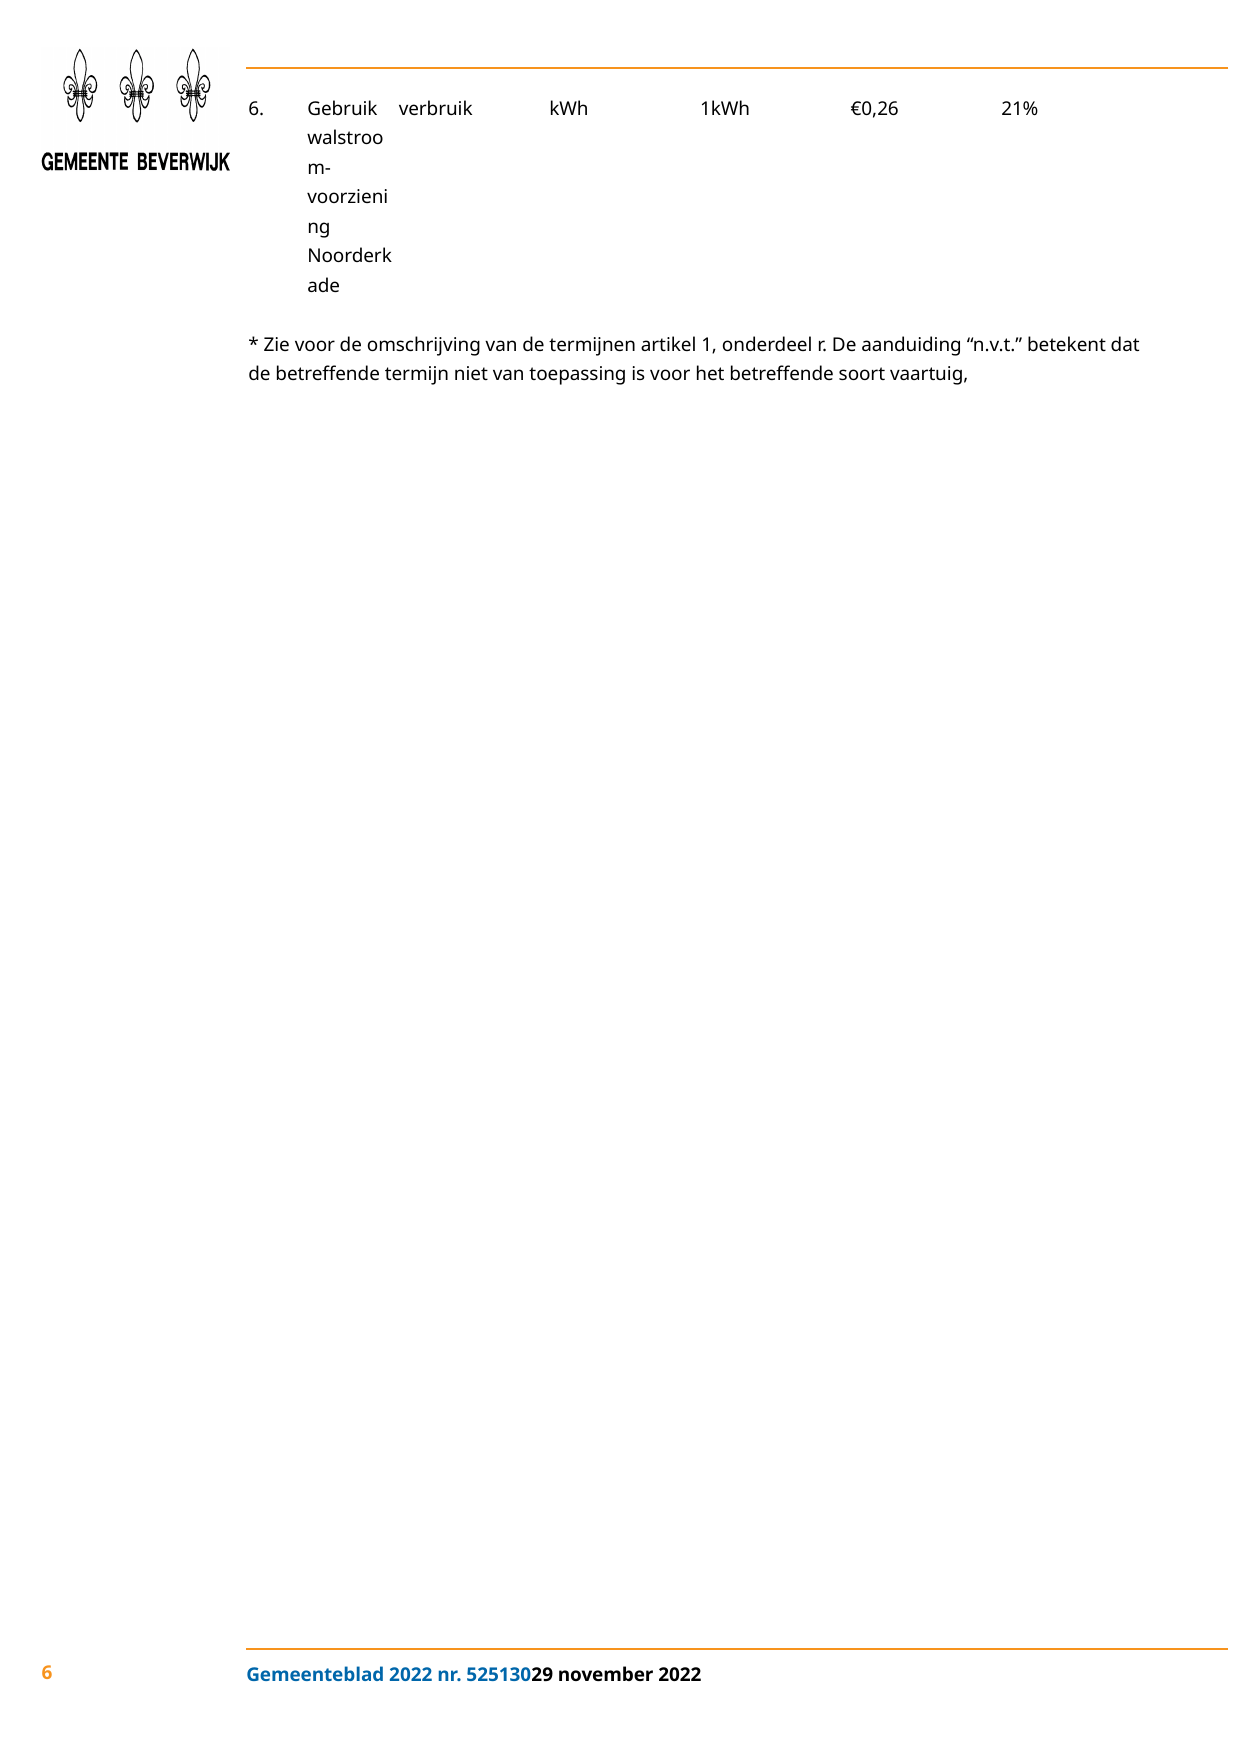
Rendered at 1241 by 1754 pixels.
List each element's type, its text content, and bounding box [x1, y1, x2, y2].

table_cell Gebruik walstroom-voorziening Noorderkade [248, 95, 398, 298]
picture [41, 47, 231, 172]
table_cell 21% [1001, 95, 1152, 298]
table_cell €0,26 [850, 95, 1001, 298]
text * Zie voor de omschrijving van de termijnen artikel 1, onderdeel r. De aanduiding “n.v.t.” betekent dat de betreffende termijn niet van toepassing is voor het betreffende soort vaartuig, [248, 331, 1152, 386]
table_cell kWh [549, 95, 700, 298]
table_cell 1kWh [700, 95, 850, 298]
table_cell verbruik [399, 95, 549, 298]
